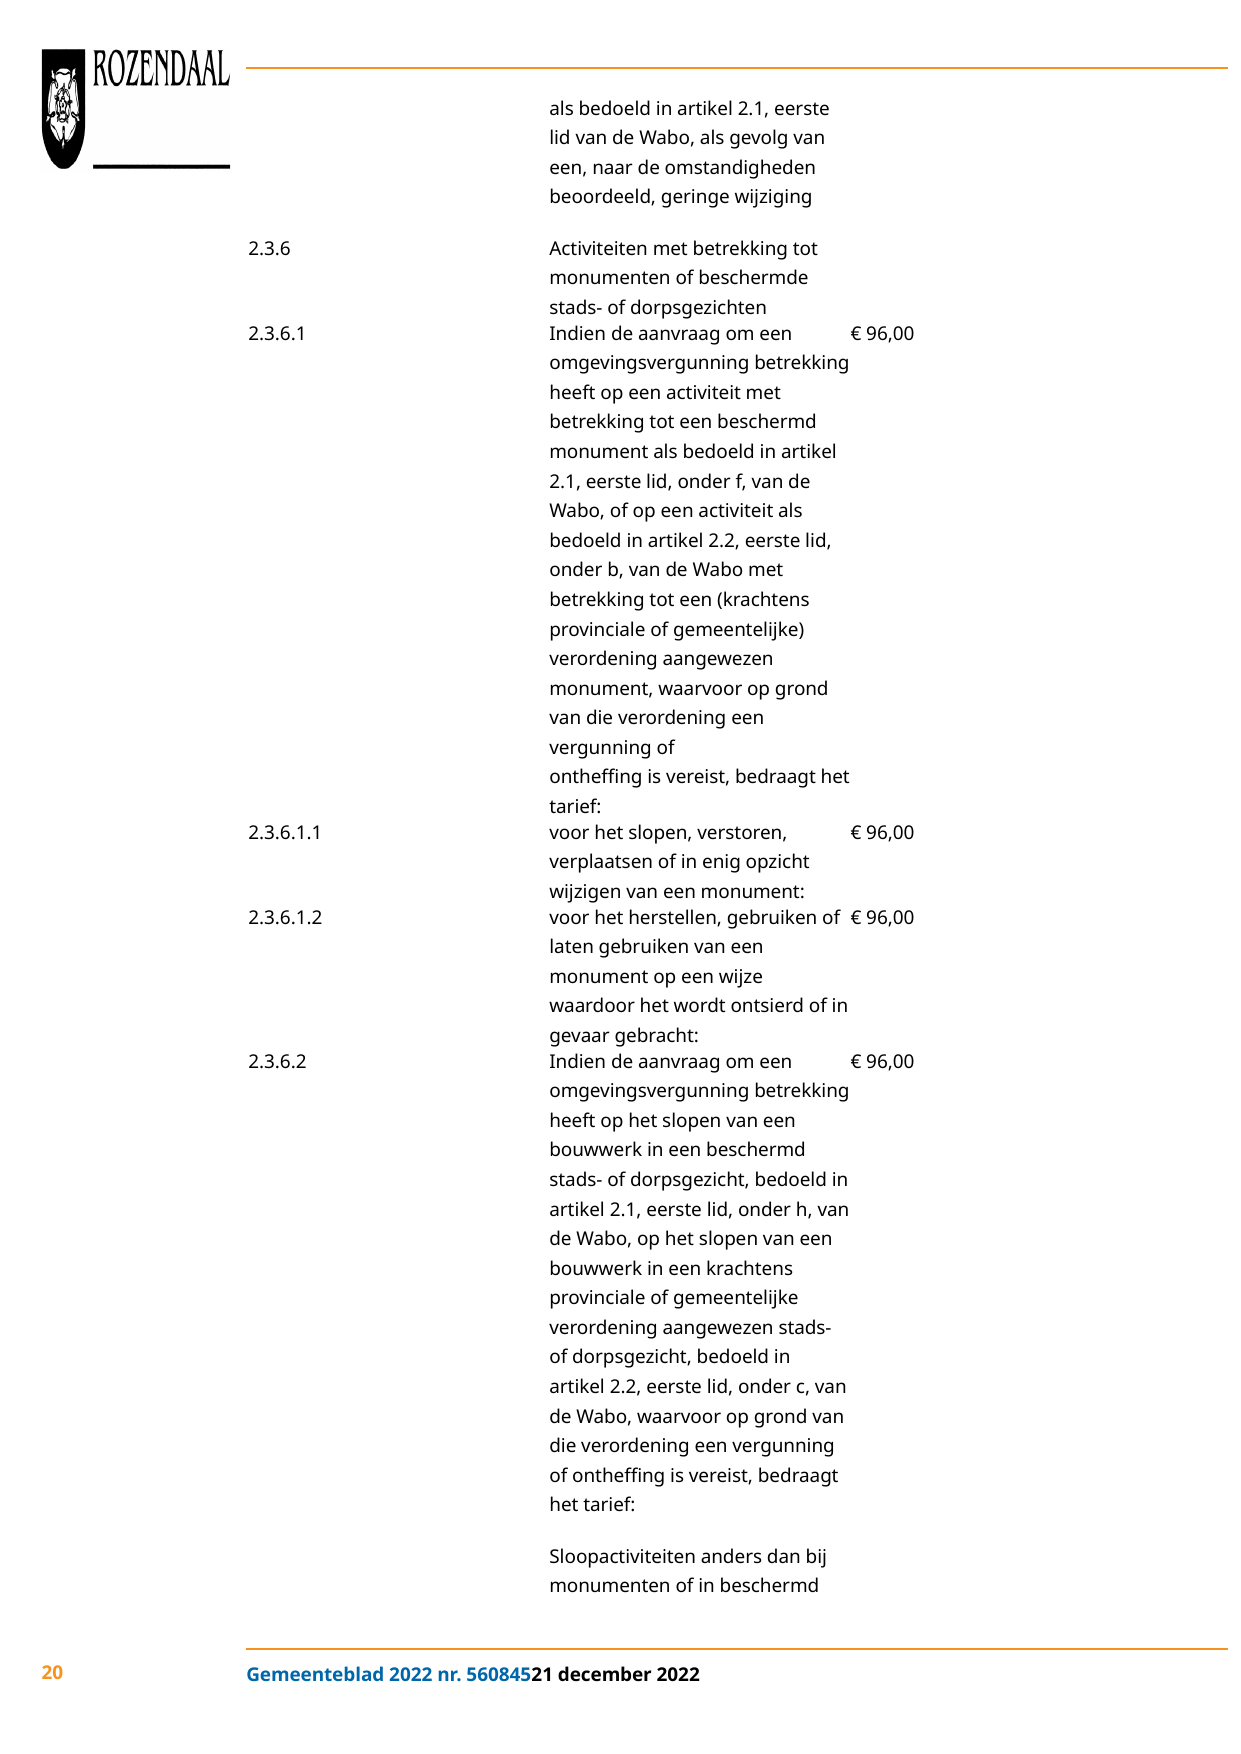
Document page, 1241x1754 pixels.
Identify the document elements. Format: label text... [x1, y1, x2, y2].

picture [41, 47, 231, 172]
table_cell [850, 209, 1152, 235]
table_cell [850, 1518, 1152, 1543]
table_cell Indien de aanvraag om een omgevingsvergunning betrekking heeft op een activiteit met betrekking tot een beschermd monument als bedoeld in artikel 2.1, eerste lid, onder f, van de Wabo, of op een activiteit als bedoeld in artikel 2.2, eerste lid, onder b, van de Wabo met betrekking tot een (krachtens provinciale of gemeentelijke) verordening aangewezen monument, waarvoor op grond van die verordening een vergunning of ontheffing is vereist, bedraagt het tarief: [549, 320, 850, 819]
table_cell € 96,00 [850, 1048, 1152, 1517]
table_cell voor het slopen, verstoren, verplaatsen of in enig opzicht wijzigen van een monument: [549, 819, 850, 904]
table_cell [549, 1518, 850, 1543]
table_cell 2.3.6.1 [248, 320, 549, 819]
table_cell 2.3.6.2 [248, 1048, 549, 1517]
table_cell 2.3.6 [248, 235, 549, 320]
table_cell [248, 1543, 549, 1598]
table_cell € 96,00 [850, 904, 1152, 1048]
table_cell [248, 209, 549, 235]
table_cell Indien de aanvraag om een omgevingsvergunning betrekking heeft op het slopen van een bouwwerk in een beschermd stads- of dorpsgezicht, bedoeld in artikel 2.1, eerste lid, onder h, van de Wabo, op het slopen van een bouwwerk in een krachtens provinciale of gemeentelijke verordening aangewezen stads- of dorpsgezicht, bedoeld in artikel 2.2, eerste lid, onder c, van de Wabo, waarvoor op grond van die verordening een vergunning of ontheffing is vereist, bedraagt het tarief: [549, 1048, 850, 1517]
table_cell [549, 209, 850, 235]
table_cell 2.3.6.1.2 [248, 904, 549, 1048]
table_cell [850, 95, 1152, 209]
table_cell € 96,00 [850, 819, 1152, 904]
table_cell [248, 95, 549, 209]
table_cell Activiteiten met betrekking tot monumenten of beschermde stads- of dorpsgezichten [549, 235, 850, 320]
table_cell [248, 1518, 549, 1543]
table_cell [850, 235, 1152, 320]
table_cell Sloopactiviteiten anders dan bij monumenten of in beschermd [549, 1543, 850, 1598]
table_cell [850, 1543, 1152, 1598]
table_cell 2.3.6.1.1 [248, 819, 549, 904]
table_cell als bedoeld in artikel 2.1, eerste lid van de Wabo, als gevolg van een, naar de omstandigheden beoordeeld, geringe wijziging [549, 95, 850, 209]
table_cell voor het herstellen, gebruiken of laten gebruiken van een monument op een wijze waardoor het wordt ontsierd of in gevaar gebracht: [549, 904, 850, 1048]
table_cell € 96,00 [850, 320, 1152, 819]
